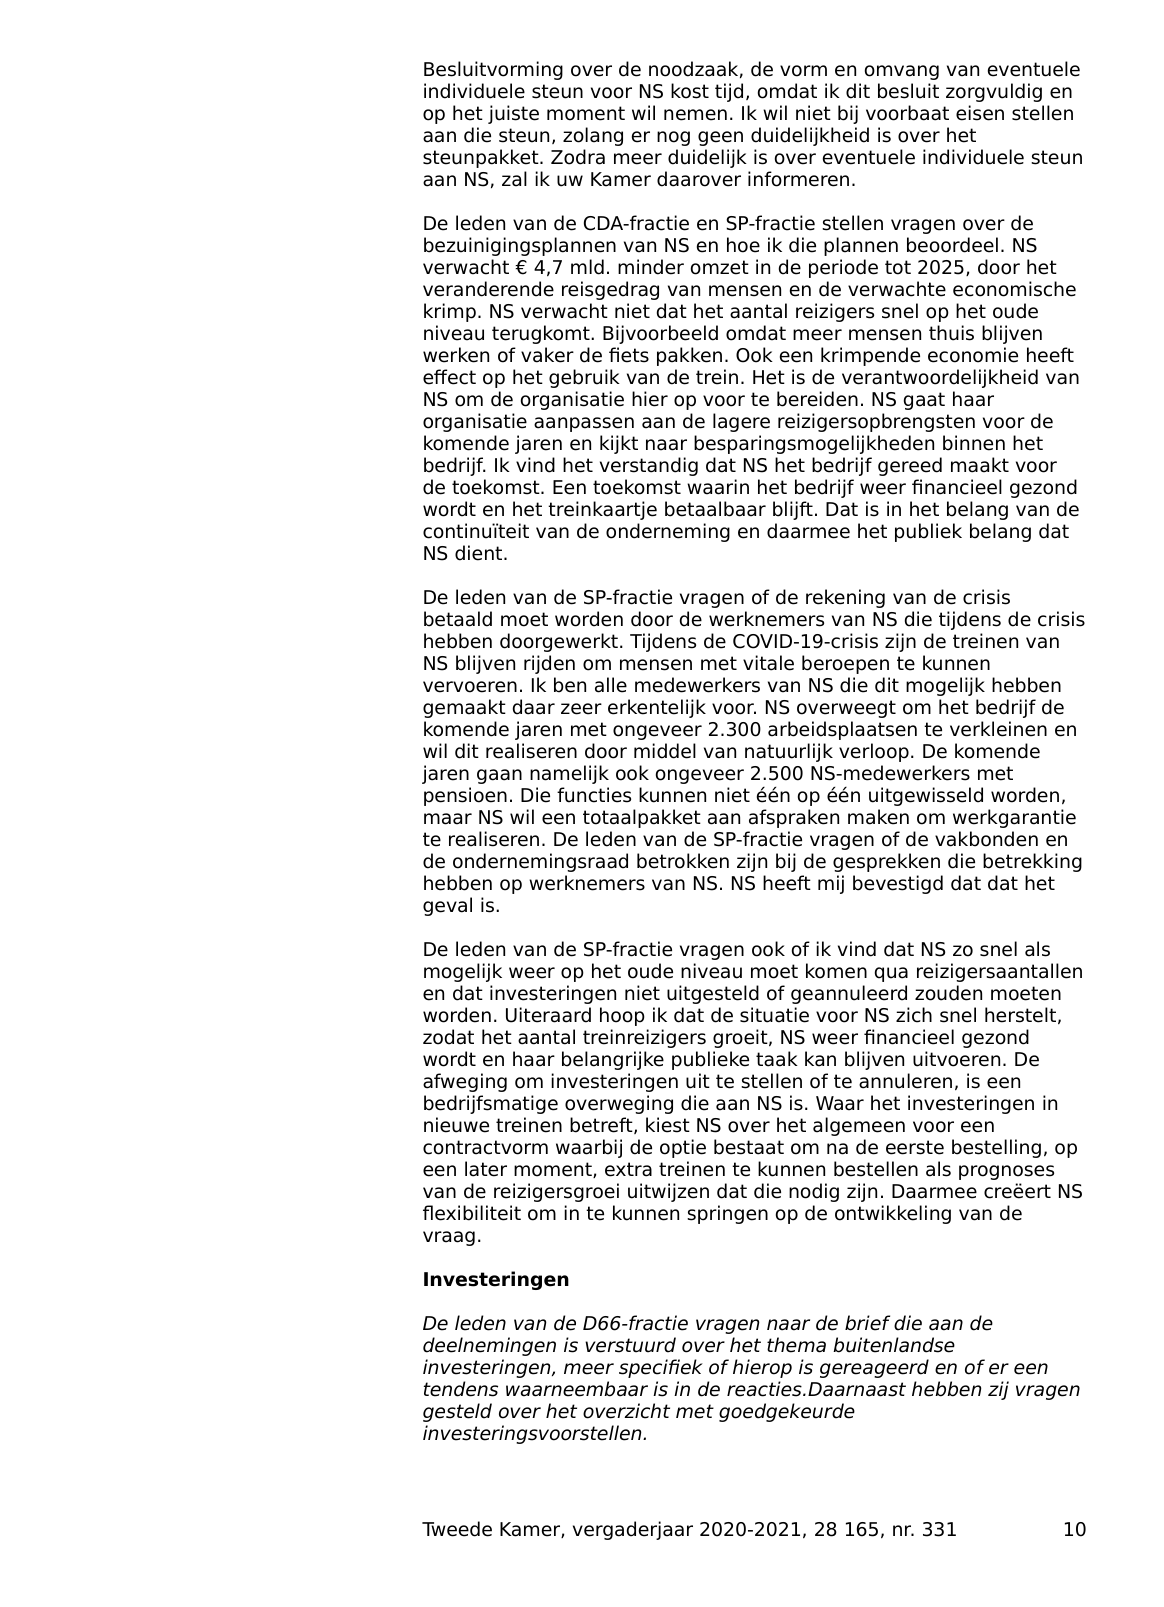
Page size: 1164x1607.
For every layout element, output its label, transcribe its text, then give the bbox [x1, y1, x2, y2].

text Besluitvorming over de noodzaak, de vorm en omvang van eventuele individuele steun voor NS kost tijd, omdat ik dit besluit zorgvuldig en op het juiste moment wil nemen. Ik wil niet bij voorbaat eisen stellen aan die steun, zolang er nog geen duidelijkheid is over het steunpakket. Zodra meer duidelijk is over eventuele individuele steun aan NS, zal ik uw Kamer daarover informeren. [422, 59, 1087, 191]
text De leden van de SP-fractie vragen of de rekening van de crisis betaald moet worden door de werknemers van NS die tijdens de crisis hebben doorgewerkt. Tijdens de COVID-19-crisis zijn de treinen van NS blijven rijden om mensen met vitale beroepen te kunnen vervoeren. Ik ben alle medewerkers van NS die dit mogelijk hebben gemaakt daar zeer erkentelijk voor. NS overweegt om het bedrijf de komende jaren met ongeveer 2.300 arbeidsplaatsen te verkleinen en wil dit realiseren door middel van natuurlijk verloop. De komende jaren gaan namelijk ook ongeveer 2.500 NS-medewerkers met pensioen. Die functies kunnen niet één op één uitgewisseld worden, maar NS wil een totaalpakket aan afspraken maken om werkgarantie te realiseren. De leden van de SP-fractie vragen of de vakbonden en de ondernemingsraad betrokken zijn bij de gesprekken die betrekking hebben op werknemers van NS. NS heeft mij bevestigd dat dat het geval is. [422, 587, 1087, 917]
text De leden van de D66-fractie vragen naar de brief die aan de deelnemingen is verstuurd over het thema buitenlandse investeringen, meer specifiek of hierop is gereageerd en of er een tendens waarneembaar is in de reacties.Daarnaast hebben zij vragen gesteld over het overzicht met goedgekeurde investeringsvoorstellen. [422, 1313, 1087, 1445]
subtitle Investeringen [422, 1269, 1087, 1291]
text De leden van de CDA-fractie en SP-fractie stellen vragen over de bezuinigingsplannen van NS en hoe ik die plannen beoordeel. NS verwacht € 4,7 mld. minder omzet in de periode tot 2025, door het veranderende reisgedrag van mensen en de verwachte economische krimp. NS verwacht niet dat het aantal reizigers snel op het oude niveau terugkomt. Bijvoorbeeld omdat meer mensen thuis blijven werken of vaker de fiets pakken. Ook een krimpende economie heeft effect op het gebruik van de trein. Het is de verantwoordelijkheid van NS om de organisatie hier op voor te bereiden. NS gaat haar organisatie aanpassen aan de lagere reizigersopbrengsten voor de komende jaren en kijkt naar besparingsmogelijkheden binnen het bedrijf. Ik vind het verstandig dat NS het bedrijf gereed maakt voor de toekomst. Een toekomst waarin het bedrijf weer financieel gezond wordt en het treinkaartje betaalbaar blijft. Dat is in het belang van de continuïteit van de onderneming en daarmee het publiek belang dat NS dient. [422, 213, 1087, 565]
text De leden van de SP-fractie vragen ook of ik vind dat NS zo snel als mogelijk weer op het oude niveau moet komen qua reizigersaantallen en dat investeringen niet uitgesteld of geannuleerd zouden moeten worden. Uiteraard hoop ik dat de situatie voor NS zich snel herstelt, zodat het aantal treinreizigers groeit, NS weer financieel gezond wordt en haar belangrijke publieke taak kan blijven uitvoeren. De afweging om investeringen uit te stellen of te annuleren, is een bedrijfsmatige overweging die aan NS is. Waar het investeringen in nieuwe treinen betreft, kiest NS over het algemeen voor een contractvorm waarbij de optie bestaat om na de eerste bestelling, op een later moment, extra treinen te kunnen bestellen als prognoses van de reizigersgroei uitwijzen dat die nodig zijn. Daarmee creëert NS flexibiliteit om in te kunnen springen op de ontwikkeling van de vraag. [422, 939, 1087, 1247]
